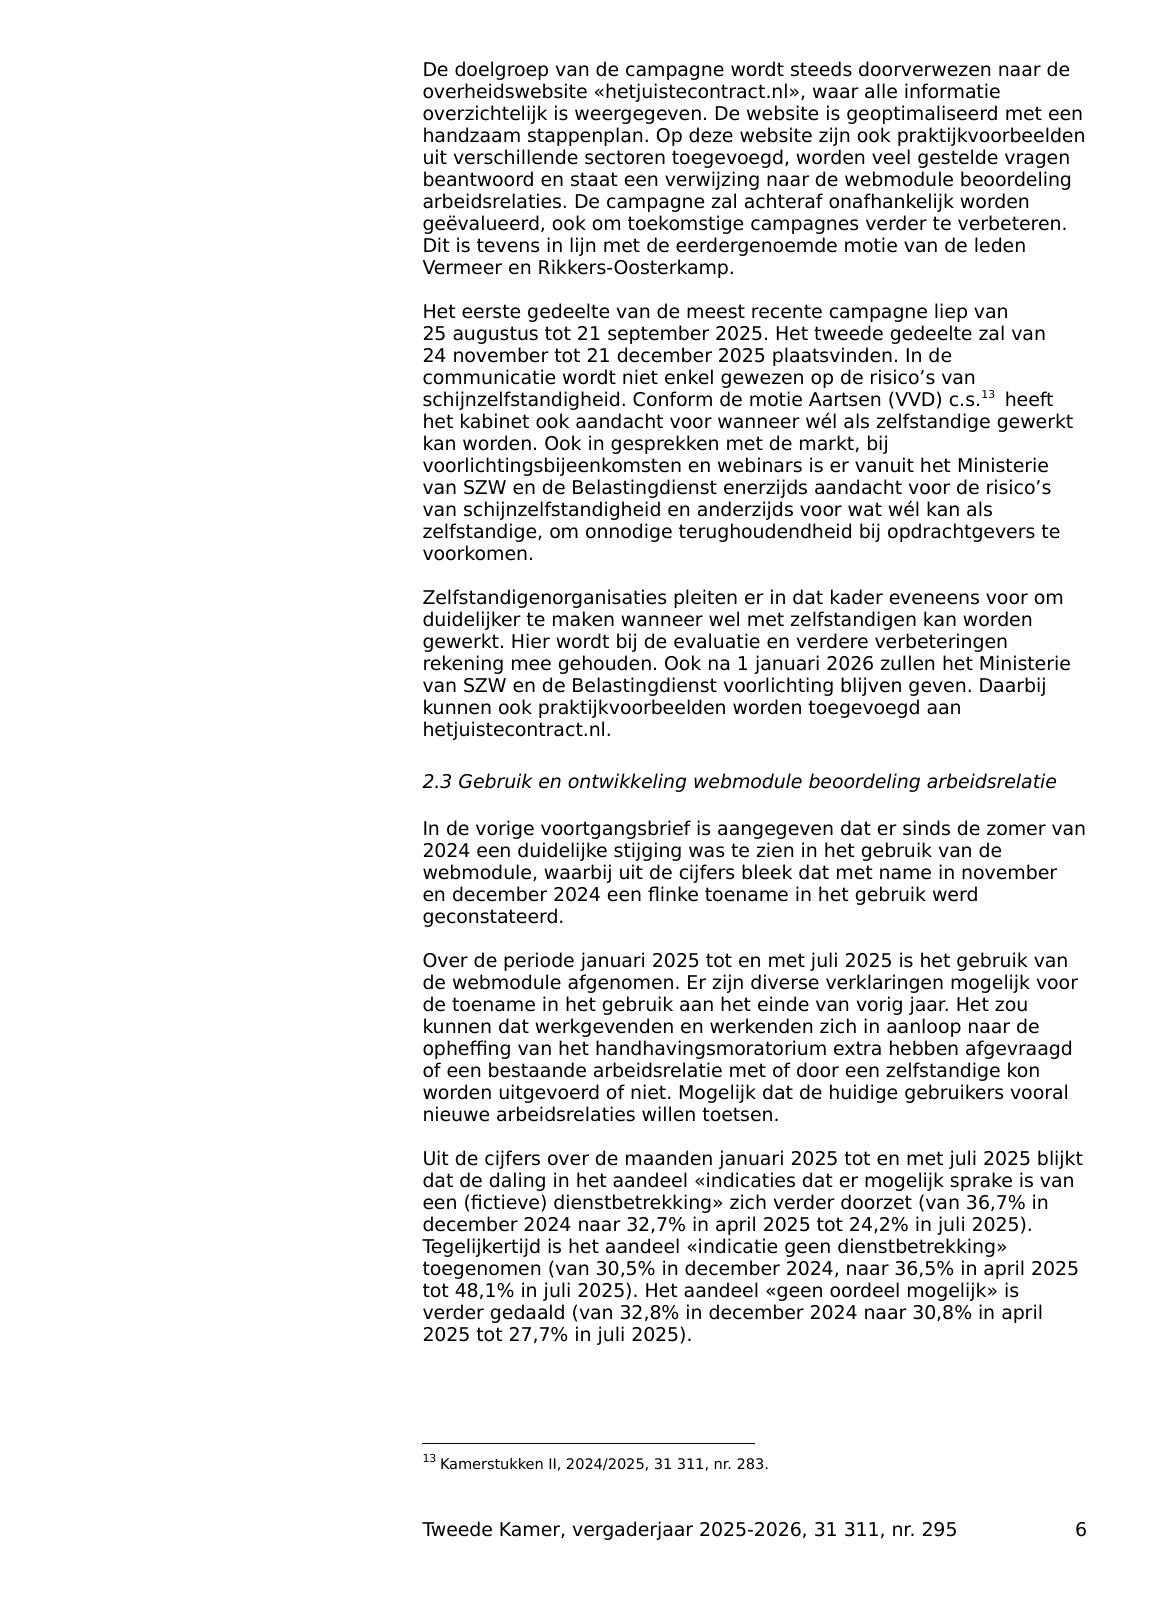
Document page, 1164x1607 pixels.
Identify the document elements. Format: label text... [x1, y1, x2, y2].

text Zelfstandigenorganisaties pleiten er in dat kader eveneens voor om duidelijker te maken wanneer wel met zelfstandigen kan worden gewerkt. Hier wordt bij de evaluatie en verdere verbeteringen rekening mee gehouden. Ook na 1 januari 2026 zullen het Ministerie van SZW en de Belastingdienst voorlichting blijven geven. Daarbij kunnen ook praktijkvoorbeelden worden toegevoegd aan hetjuistecontract.nl. [422, 587, 1087, 741]
subtitle 2.3 Gebruik en ontwikkeling webmodule beoordeling arbeidsrelatie [422, 771, 1087, 793]
text In de vorige voortgangsbrief is aangegeven dat er sinds de zomer van 2024 een duidelijke stijging was te zien in het gebruik van de webmodule, waarbij uit de cijfers bleek dat met name in november en december 2024 een flinke toename in het gebruik werd geconstateerd. [422, 818, 1087, 928]
text Het eerste gedeelte van de meest recente campagne liep van 25 augustus tot 21 september 2025. Het tweede gedeelte zal van 24 november tot 21 december 2025 plaatsvinden. In de communicatie wordt niet enkel gewezen op de risico’s van schijnzelfstandigheid. Conform de motie Aartsen (VVD) c.s. heeft het kabinet ook aandacht voor wanneer wél als zelfstandige gewerkt kan worden. Ook in gesprekken met de markt, bij voorlichtingsbijeenkomsten en webinars is er vanuit het Ministerie van SZW en de Belastingdienst enerzijds aandacht voor de risico’s van schijnzelfstandigheid en anderzijds voor wat wél kan als zelfstandige, om onnodige terughoudendheid bij opdrachtgevers te voorkomen. [422, 301, 1087, 565]
text Over de periode januari 2025 tot en met juli 2025 is het gebruik van de webmodule afgenomen. Er zijn diverse verklaringen mogelijk voor de toename in het gebruik aan het einde van vorig jaar. Het zou kunnen dat werkgevenden en werkenden zich in aanloop naar de opheffing van het handhavingsmoratorium extra hebben afgevraagd of een bestaande arbeidsrelatie met of door een zelfstandige kon worden uitgevoerd of niet. Mogelijk dat de huidige gebruikers vooral nieuwe arbeidsrelaties willen toetsen. [422, 950, 1087, 1126]
text De doelgroep van de campagne wordt steeds doorverwezen naar de overheidswebsite «hetjuistecontract.nl», waar alle informatie overzichtelijk is weergegeven. De website is geoptimaliseerd met een handzaam stappenplan. Op deze website zijn ook praktijkvoorbeelden uit verschillende sectoren toegevoegd, worden veel gestelde vragen beantwoord en staat een verwijzing naar de webmodule beoordeling arbeidsrelaties. De campagne zal achteraf onafhankelijk worden geëvalueerd, ook om toekomstige campagnes verder te verbeteren. Dit is tevens in lijn met de eerdergenoemde motie van de leden Vermeer en Rikkers-Oosterkamp. [422, 59, 1087, 279]
text Kamerstukken II, 2024/2025, 31 311, nr. 283. [422, 1452, 1087, 1474]
text Uit de cijfers over de maanden januari 2025 tot en met juli 2025 blijkt dat de daling in het aandeel «indicaties dat er mogelijk sprake is van een (fictieve) dienstbetrekking» zich verder doorzet (van 36,7% in december 2024 naar 32,7% in april 2025 tot 24,2% in juli 2025). Tegelijkertijd is het aandeel «indicatie geen dienstbetrekking» toegenomen (van 30,5% in december 2024, naar 36,5% in april 2025 tot 48,1% in juli 2025). Het aandeel «geen oordeel mogelijk» is verder gedaald (van 32,8% in december 2024 naar 30,8% in april 2025 tot 27,7% in juli 2025). [422, 1148, 1087, 1346]
